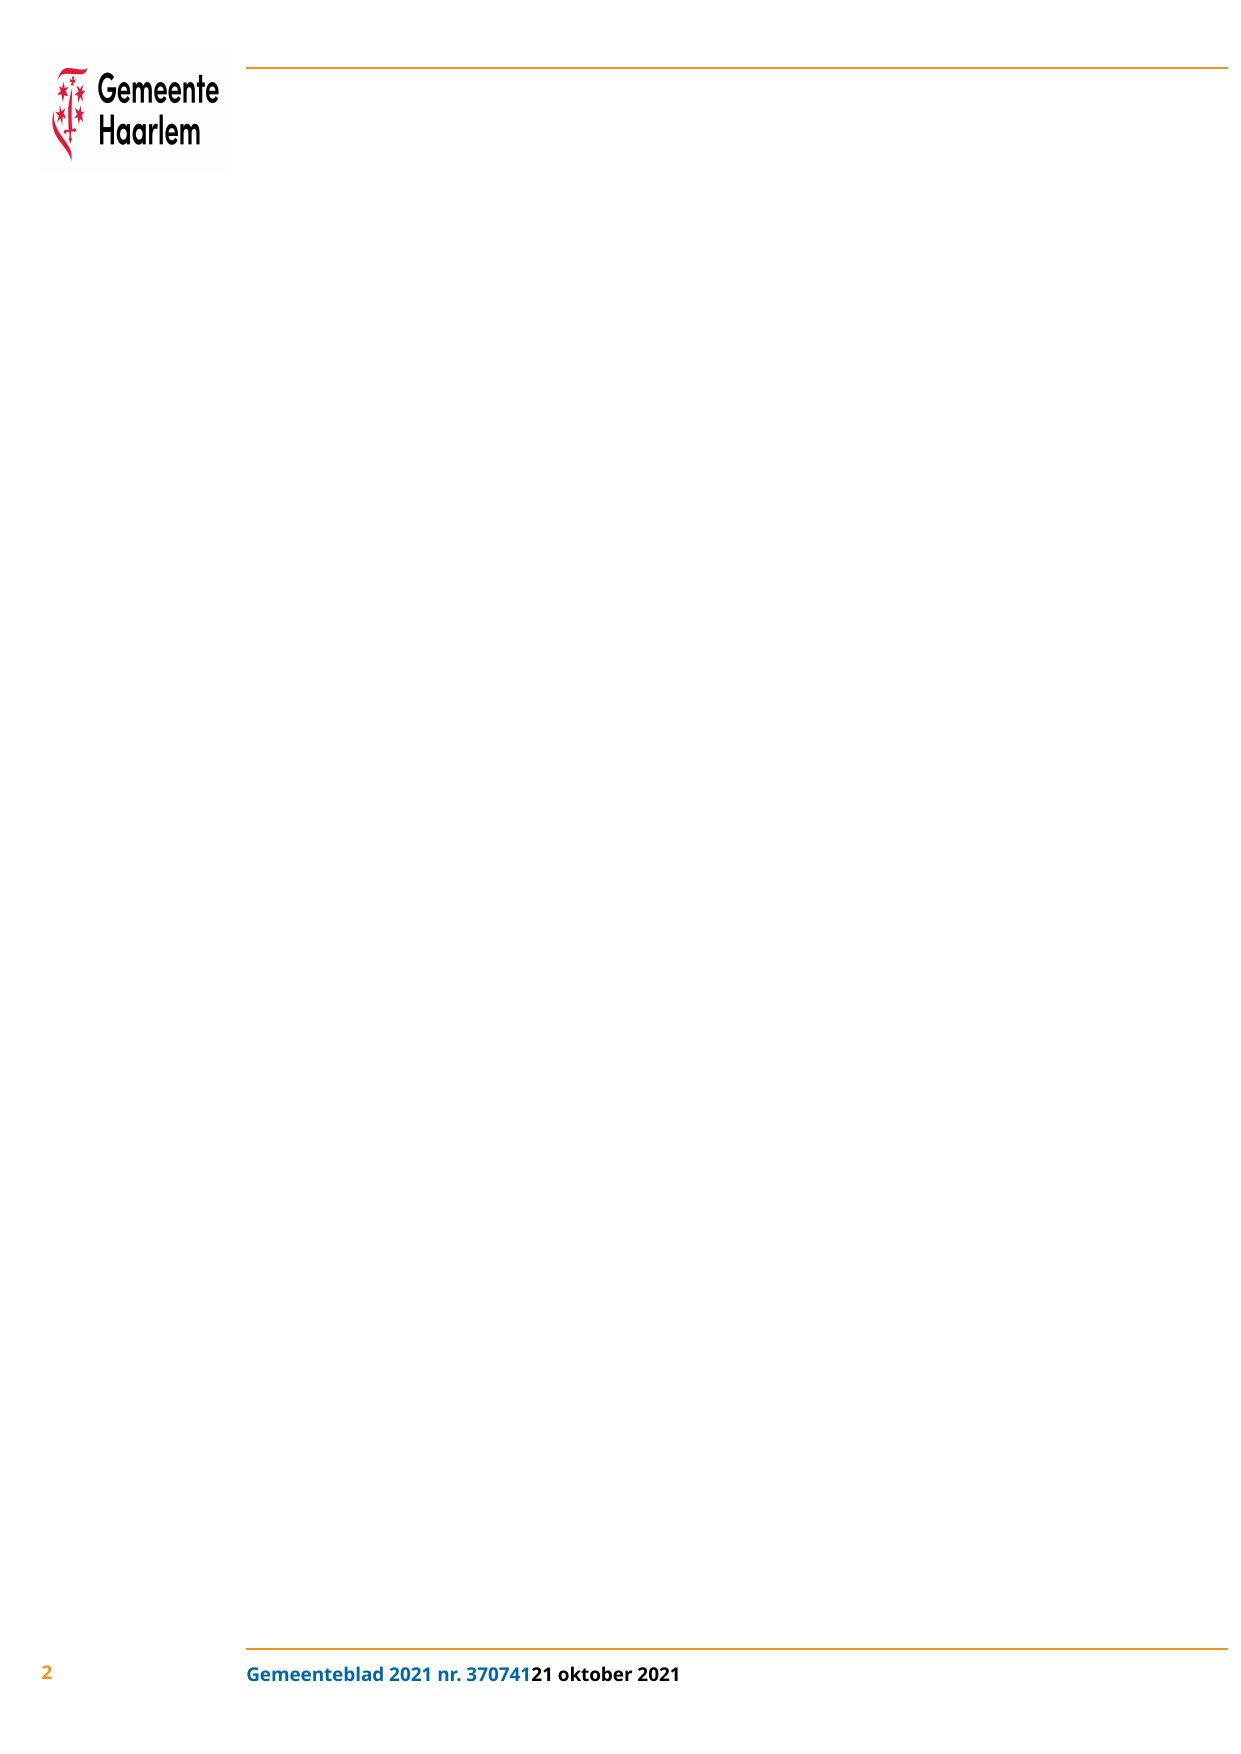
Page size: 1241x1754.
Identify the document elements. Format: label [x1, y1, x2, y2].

picture [41, 47, 231, 172]
